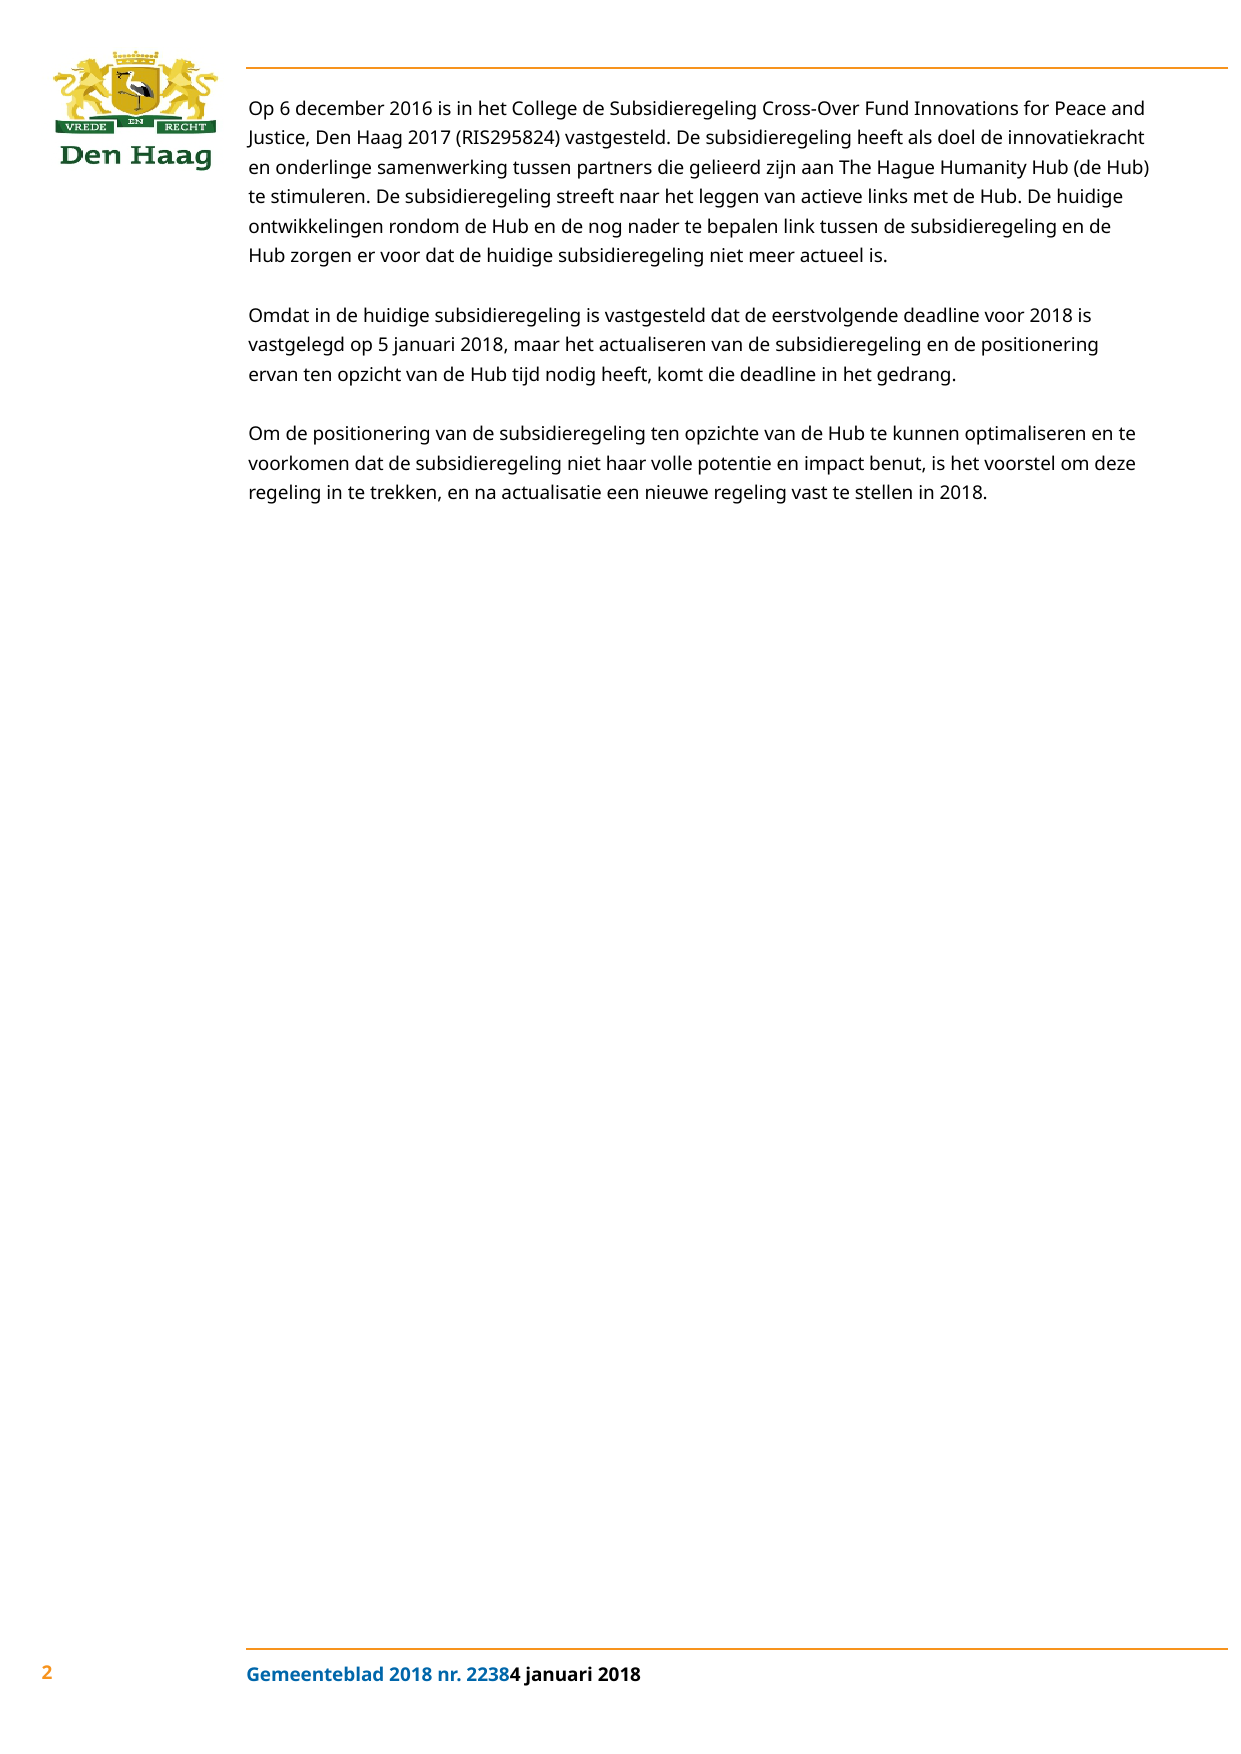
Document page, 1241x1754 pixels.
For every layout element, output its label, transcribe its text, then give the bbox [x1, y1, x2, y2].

text Op 6 december 2016 is in het College de Subsidieregeling Cross-Over Fund Innovations for Peace and Justice, Den Haag 2017 (RIS295824) vastgesteld. De subsidieregeling heeft als doel de innovatiekracht en onderlinge samenwerking tussen partners die gelieerd zijn aan The Hague Humanity Hub (de Hub) te stimuleren. De subsidieregeling streeft naar het leggen van actieve links met de Hub. De huidige ontwikkelingen rondom de Hub en de nog nader te bepalen link tussen de subsidieregeling en de Hub zorgen er voor dat de huidige subsidieregeling niet meer actueel is. [248, 95, 1152, 268]
text Om de positionering van de subsidieregeling ten opzichte van de Hub te kunnen optimaliseren en te voorkomen dat de subsidieregeling niet haar volle potentie en impact benut, is het voorstel om deze regeling in te trekken, en na actualisatie een nieuwe regeling vast te stellen in 2018. [248, 420, 1152, 505]
text Omdat in de huidige subsidieregeling is vastgesteld dat de eerstvolgende deadline voor 2018 is vastgelegd op 5 januari 2018, maar het actualiseren van de subsidieregeling en de positionering ervan ten opzicht van de Hub tijd nodig heeft, komt die deadline in het gedrang. [248, 302, 1152, 387]
picture [41, 47, 231, 172]
